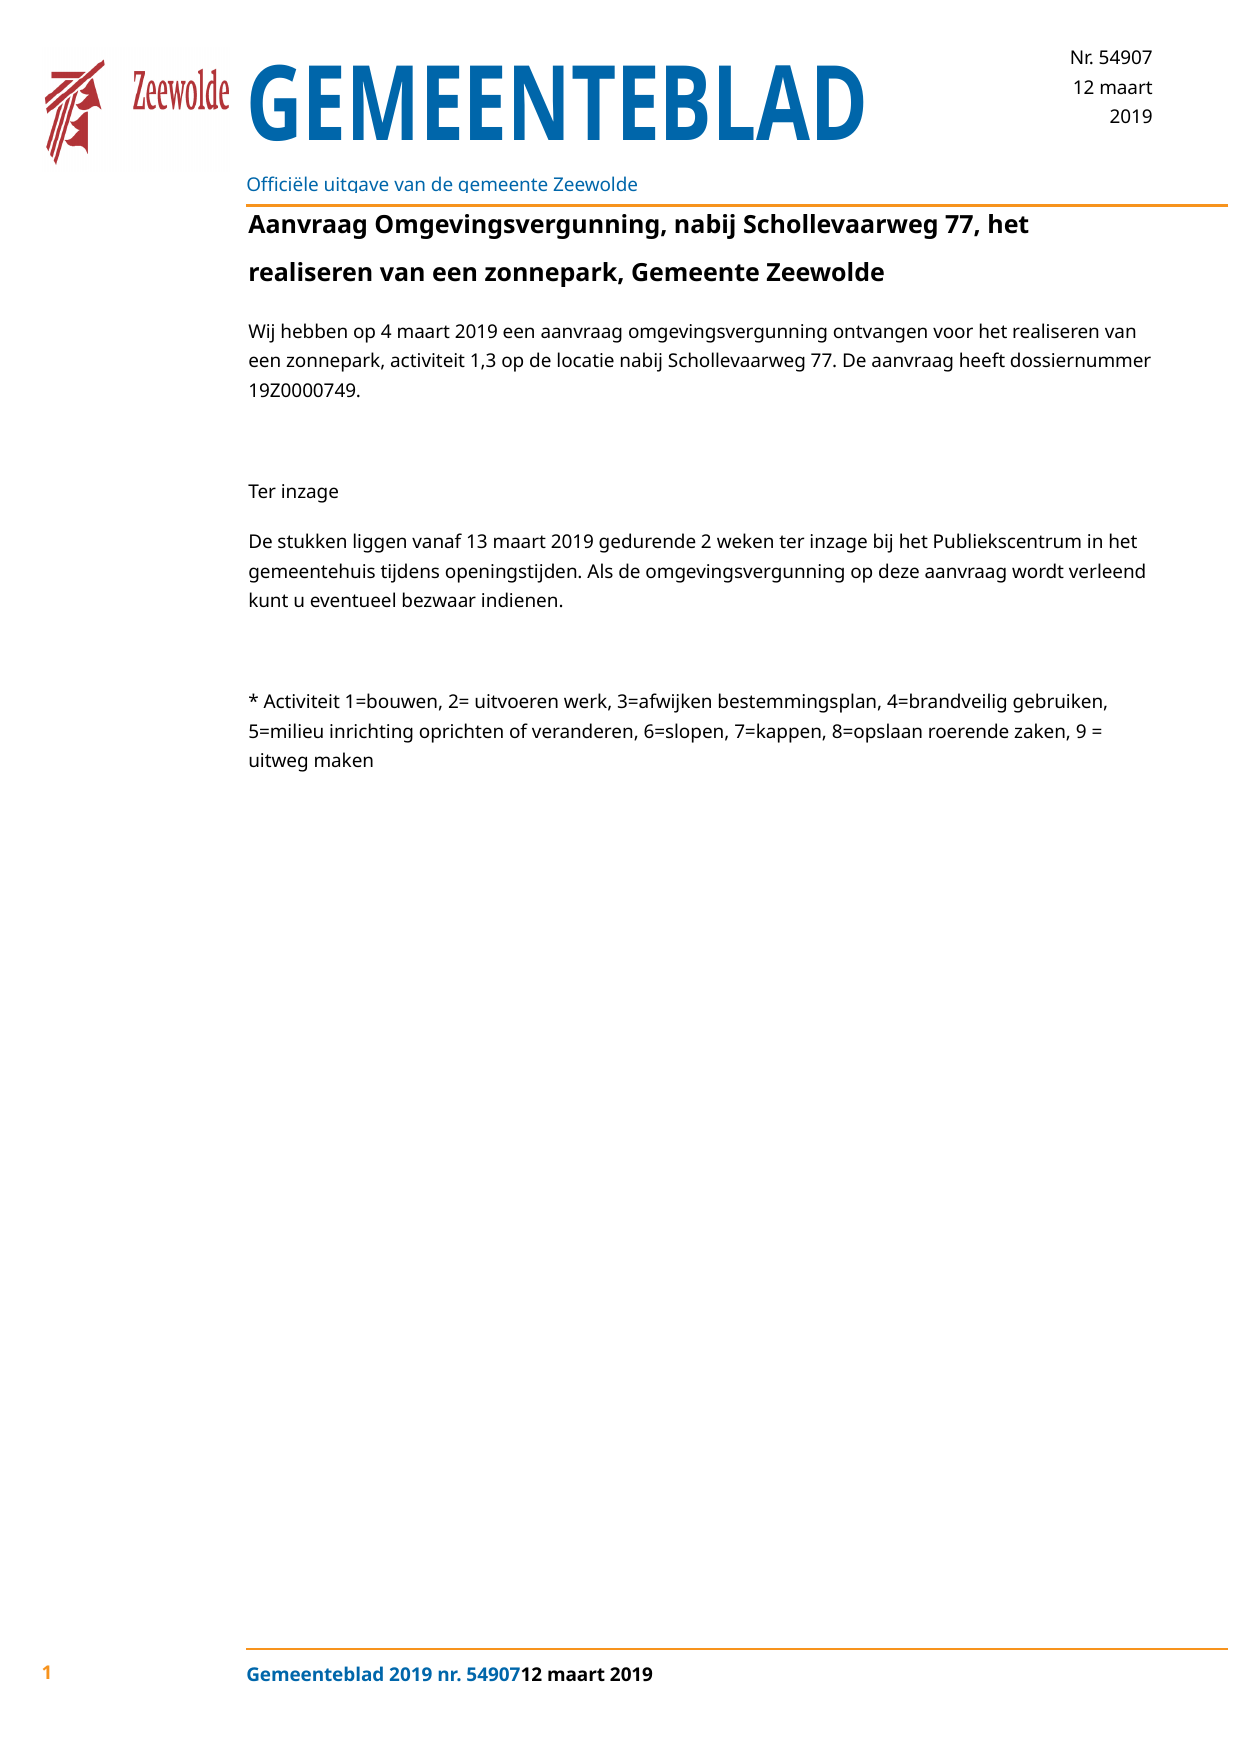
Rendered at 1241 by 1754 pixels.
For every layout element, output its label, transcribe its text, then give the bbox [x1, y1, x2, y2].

text * Activiteit 1=bouwen, 2= uitvoeren werk, 3=afwijken bestemmingsplan, 4=brandveilig gebruiken, 5=milieu inrichting oprichten of veranderen, 6=slopen, 7=kappen, 8=opslaan roerende zaken, 9 = uitweg maken [248, 688, 1152, 773]
text Aanvraag Omgevingsvergunning, nabij Schollevaarweg 77, het realiseren van een zonnepark, Gemeente Zeewolde [248, 207, 1152, 288]
text De stukken liggen vanaf 13 maart 2019 gedurende 2 weken ter inzage bij het Publiekscentrum in het gemeentehuis tijdens openingstijden. Als de omgevingsvergunning op deze aanvraag wordt verleend kunt u eventueel bezwaar indienen. [248, 528, 1152, 613]
picture [41, 47, 231, 172]
text Wij hebben op 4 maart 2019 een aanvraag omgevingsvergunning ontvangen voor het realiseren van een zonnepark, activiteit 1,3 op de locatie nabij Schollevaarweg 77. De aanvraag heeft dossiernummer 19Z0000749. [248, 318, 1152, 403]
text Ter inzage [248, 478, 1152, 504]
